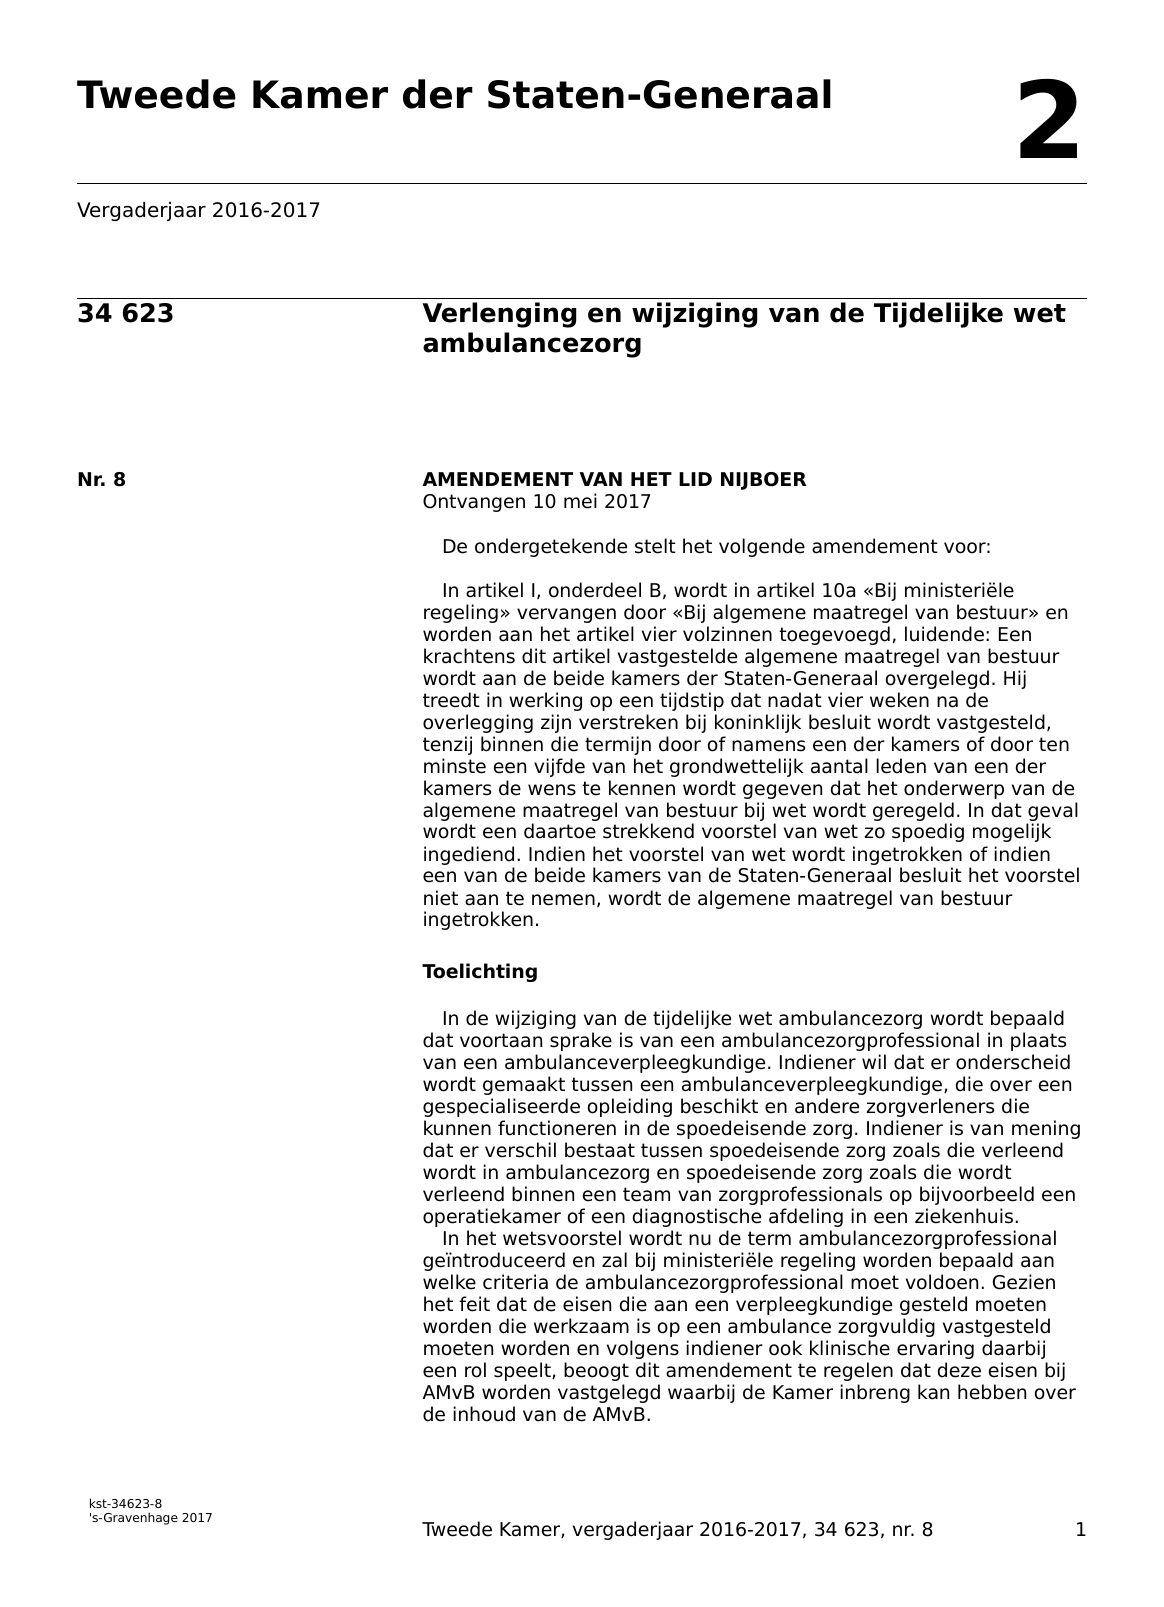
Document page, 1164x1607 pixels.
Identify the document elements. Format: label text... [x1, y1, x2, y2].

subtitle 34 623 Verlenging en wijziging van de Tijdelijke wet ambulancezorg [77, 299, 1087, 358]
text De ondergetekende stelt het volgende amendement voor: [422, 536, 1087, 557]
text In de wijziging van de tijdelijke wet ambulancezorg wordt bepaald dat voortaan sprake is van een ambulancezorgprofessional in plaats van een ambulanceverpleegkundige. Indiener wil dat er onderscheid wordt gemaakt tussen een ambulanceverpleegkundige, die over een gespecialiseerde opleiding beschikt en andere zorgverleners die kunnen functioneren in de spoedeisende zorg. Indiener is van mening dat er verschil bestaat tussen spoedeisende zorg zoals die verleend wordt in ambulancezorg en spoedeisende zorg zoals die wordt verleend binnen een team van zorgprofessionals op bijvoorbeeld een operatiekamer of een diagnostische afdeling in een ziekenhuis. [422, 1008, 1087, 1228]
text Ontvangen 10 mei 2017 [422, 491, 1087, 513]
text 's-Gravenhage 2017 [88, 1511, 323, 1525]
subtitle Nr. 8 AMENDEMENT VAN HET LID NIJBOER [77, 469, 1087, 491]
table_cell Vergaderjaar 2016-2017 [77, 184, 1087, 298]
text kst-34623-8 [88, 1497, 323, 1511]
subtitle Toelichting [422, 961, 1087, 983]
table_header Tweede Kamer der Staten-Generaal [77, 59, 886, 183]
text In artikel I, onderdeel B, wordt in artikel 10a «Bij ministeriële regeling» vervangen door «Bij algemene maatregel van bestuur» en worden aan het artikel vier volzinnen toegevoegd, luidende: Een krachtens dit artikel vastgestelde algemene maatregel van bestuur wordt aan de beide kamers der Staten-Generaal overgelegd. Hij treedt in werking op een tijdstip dat nadat vier weken na de overlegging zijn verstreken bij koninklijk besluit wordt vastgesteld, tenzij binnen die termijn door of namens een der kamers of door ten minste een vijfde van het grondwettelijk aantal leden van een der kamers de wens te kennen wordt gegeven dat het onderwerp van de algemene maatregel van bestuur bij wet wordt geregeld. In dat geval wordt een daartoe strekkend voorstel van wet zo spoedig mogelijk ingediend. Indien het voorstel van wet wordt ingetrokken of indien een van de beide kamers van de Staten-Generaal besluit het voorstel niet aan te nemen, wordt de algemene maatregel van bestuur ingetrokken. [422, 580, 1087, 931]
table_header 2 [886, 59, 1087, 183]
text In het wetsvoorstel wordt nu de term ambulancezorgprofessional geïntroduceerd en zal bij ministeriële regeling worden bepaald aan welke criteria de ambulancezorgprofessional moet voldoen. Gezien het feit dat de eisen die aan een verpleegkundige gesteld moeten worden die werkzaam is op een ambulance zorgvuldig vastgesteld moeten worden en volgens indiener ook klinische ervaring daarbij een rol speelt, beoogt dit amendement te regelen dat deze eisen bij AMvB worden vastgelegd waarbij de Kamer inbreng kan hebben over de inhoud van de AMvB. [422, 1228, 1087, 1426]
